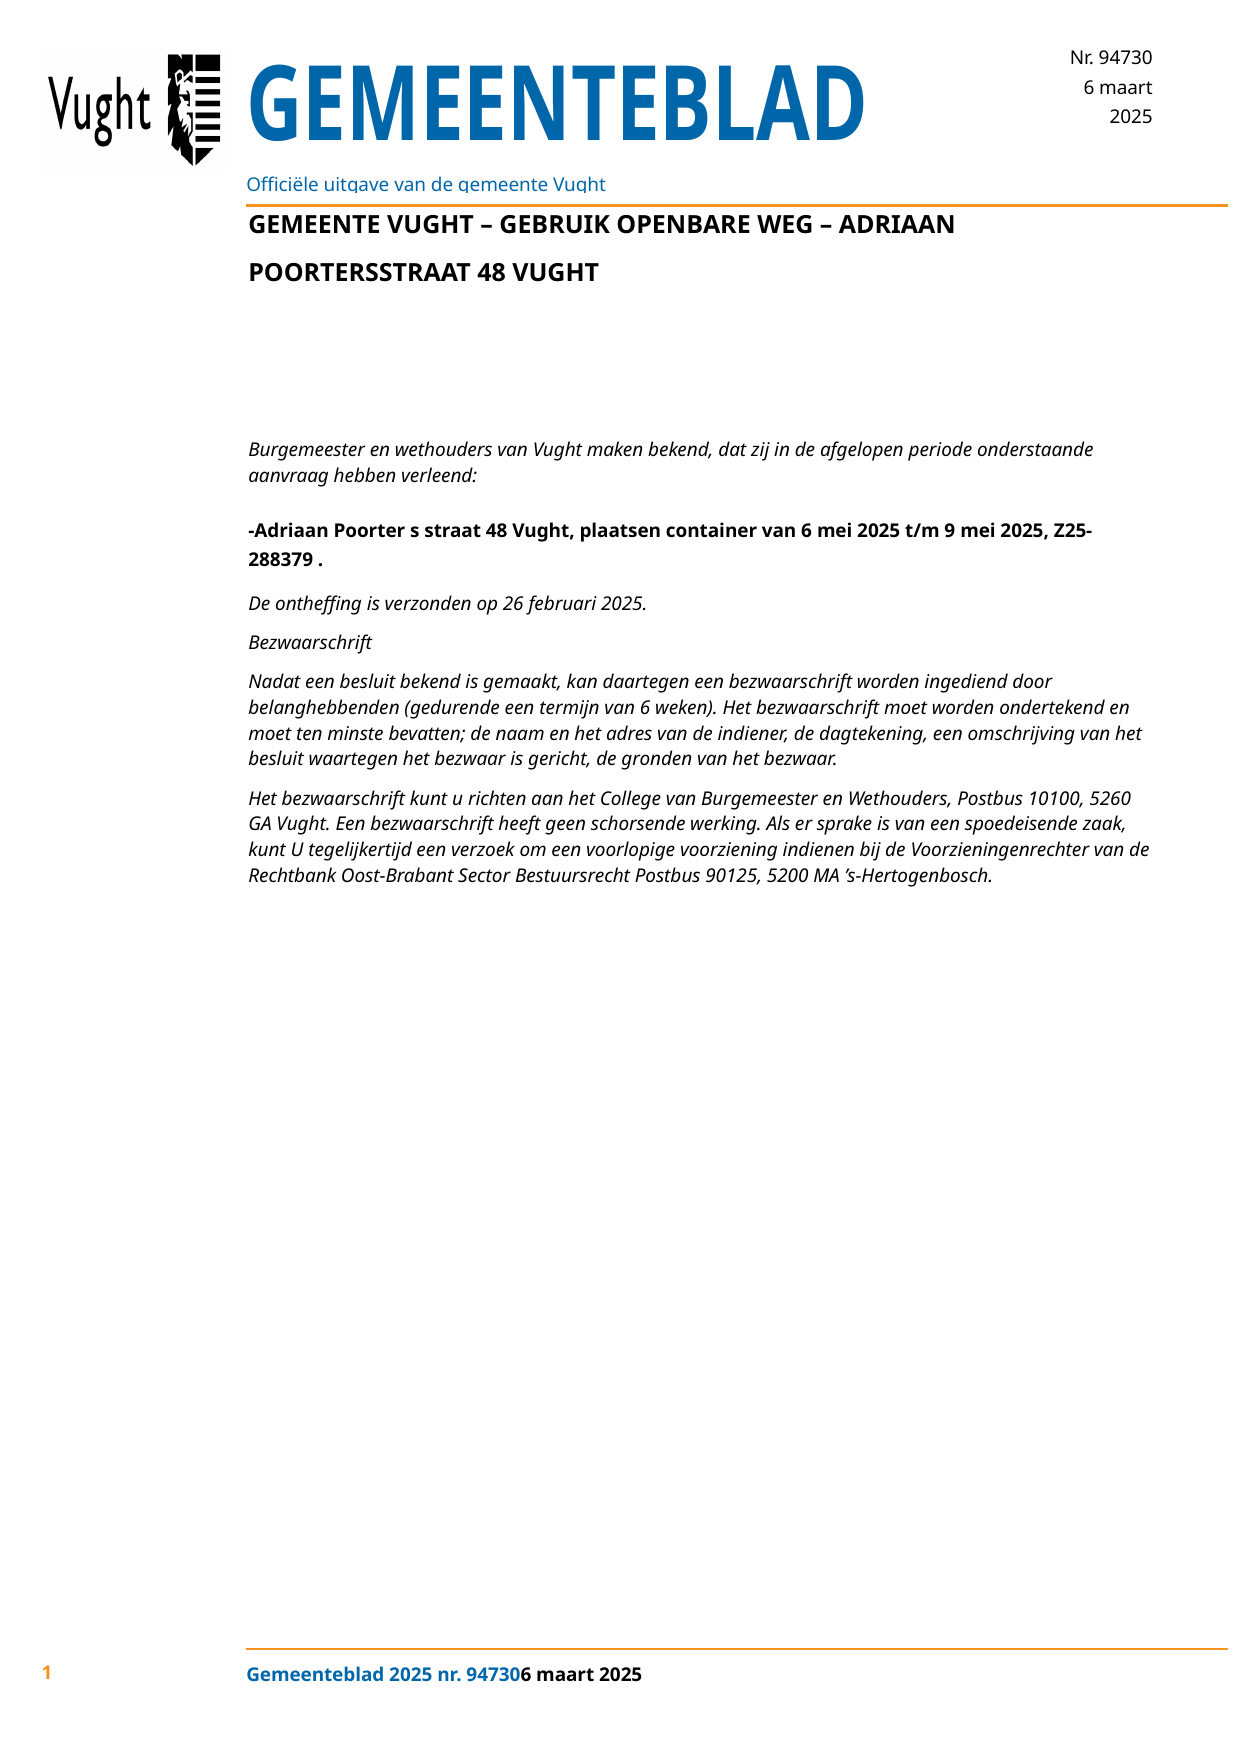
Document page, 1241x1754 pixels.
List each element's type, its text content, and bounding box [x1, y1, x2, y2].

text Burgemeester en wethouders van Vught maken bekend, dat zij in de afgelopen periode onderstaande aanvraag hebben verleend: [248, 436, 1152, 487]
text Nadat een besluit bekend is gemaakt, kan daartegen een bezwaarschrift worden ingediend door belanghebbenden (gedurende een termijn van 6 weken). Het bezwaarschrift moet worden ondertekend en moet ten minste bevatten; de naam en het adres van de indiener, de dagtekening, een omschrijving van het besluit waartegen het bezwaar is gericht, de gronden van het bezwaar. [248, 668, 1152, 771]
text Bezwaarschrift [248, 629, 1152, 655]
text De ontheffing is verzonden op 26 februari 2025. [248, 590, 1152, 616]
text Het bezwaarschrift kunt u richten aan het College van Burgemeester en Wethouders, Postbus 10100, 5260 GA Vught. Een bezwaarschrift heeft geen schorsende werking. Als er sprake is van een spoedeisende zaak, kunt U tegelijkertijd een verzoek om een voorlopige voorziening indienen bij de Voorzieningenrechter van de Rechtbank Oost-Brabant Sector Bestuursrecht Postbus 90125, 5200 MA ’s-Hertogenbosch. [248, 785, 1152, 888]
text -Adriaan Poorter s straat 48 Vught, plaatsen container van 6 mei 2025 t/m 9 mei 2025, Z25-288379 . [248, 517, 1152, 572]
text GEMEENTE VUGHT – GEBRUIK OPENBARE WEG – ADRIAAN POORTERSSTRAAT 48 VUGHT [248, 207, 1152, 288]
picture [41, 47, 231, 172]
